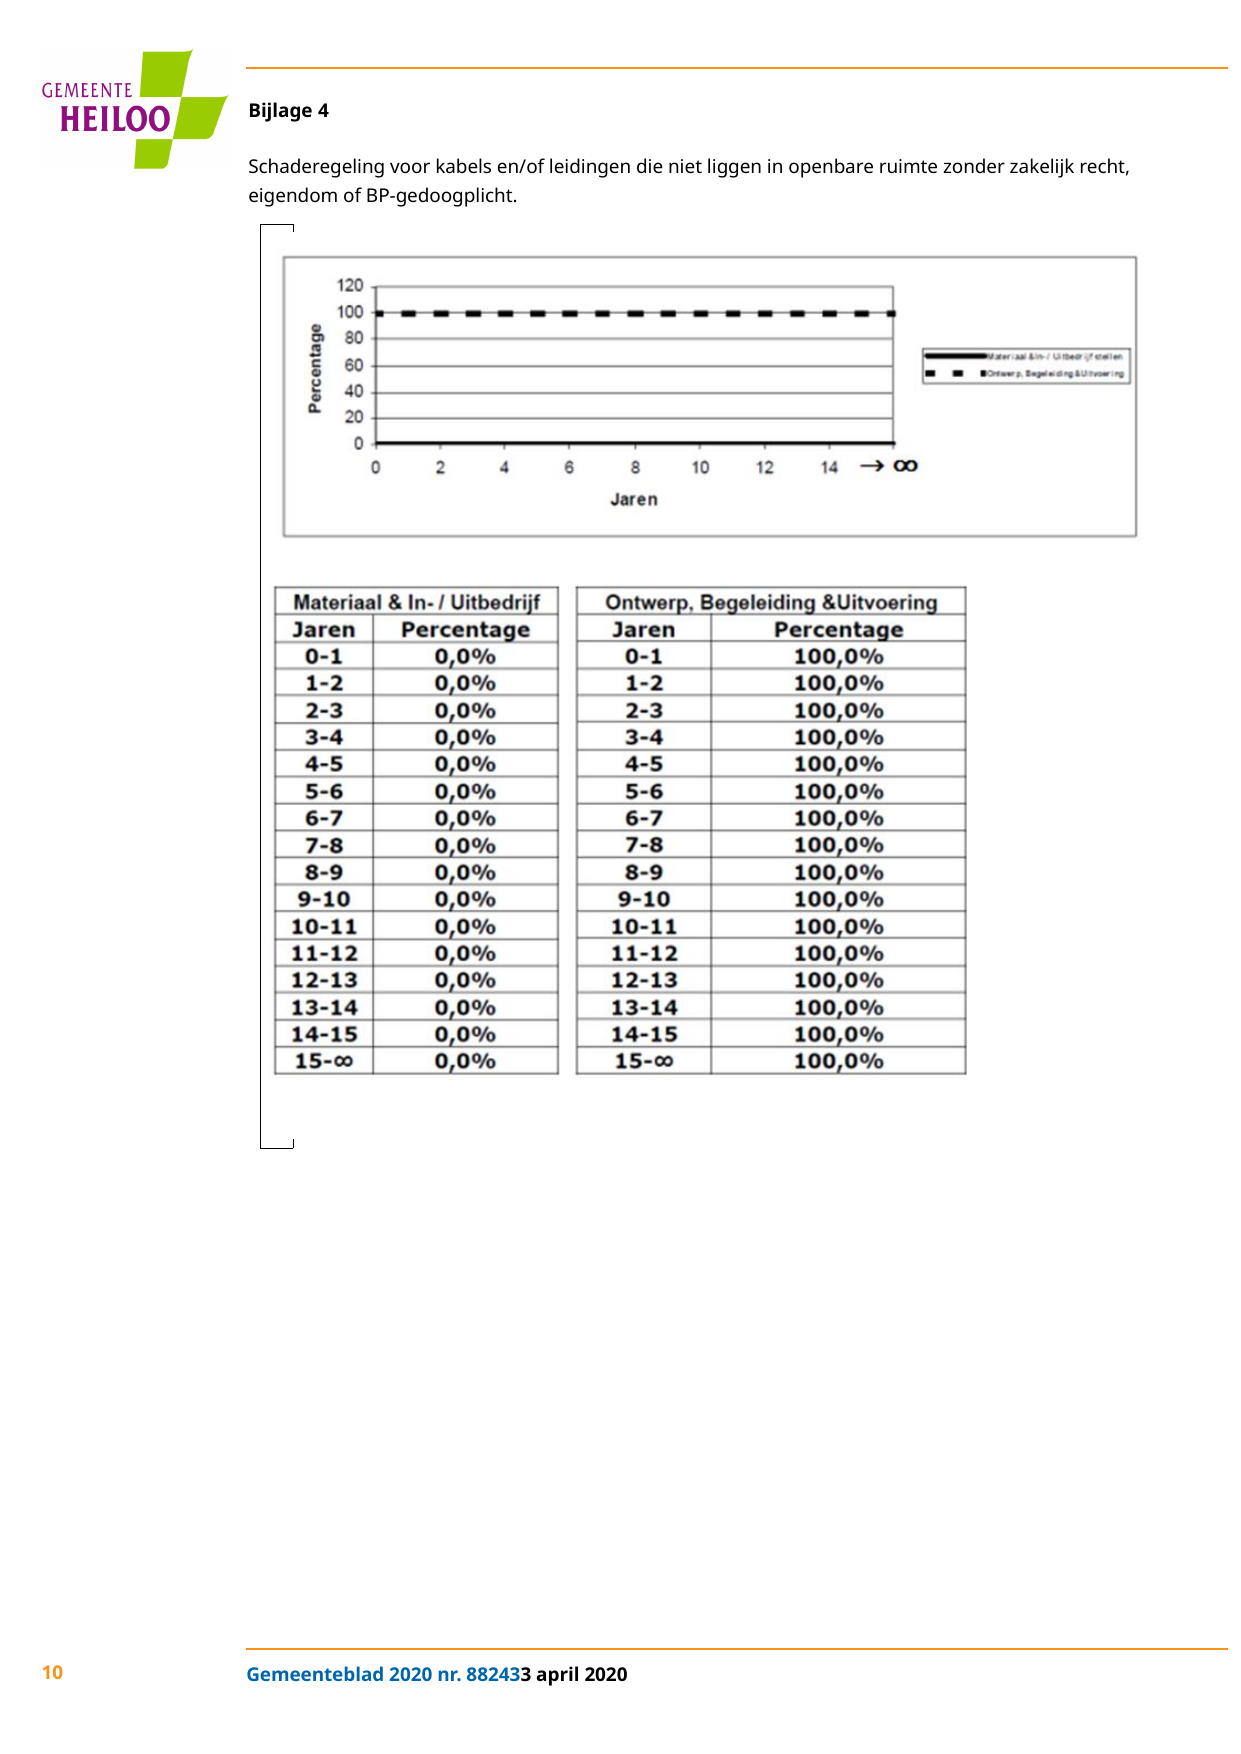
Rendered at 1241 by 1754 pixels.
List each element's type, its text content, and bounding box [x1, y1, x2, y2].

text Schaderegeling voor kabels en/of leidingen die niet liggen in openbare ruimte zonder zakelijk recht, eigendom of BP-gedoogplicht. [248, 153, 1152, 208]
picture [268, 232, 1155, 1139]
text Bijlage 4 [248, 95, 1152, 123]
picture [41, 47, 231, 172]
